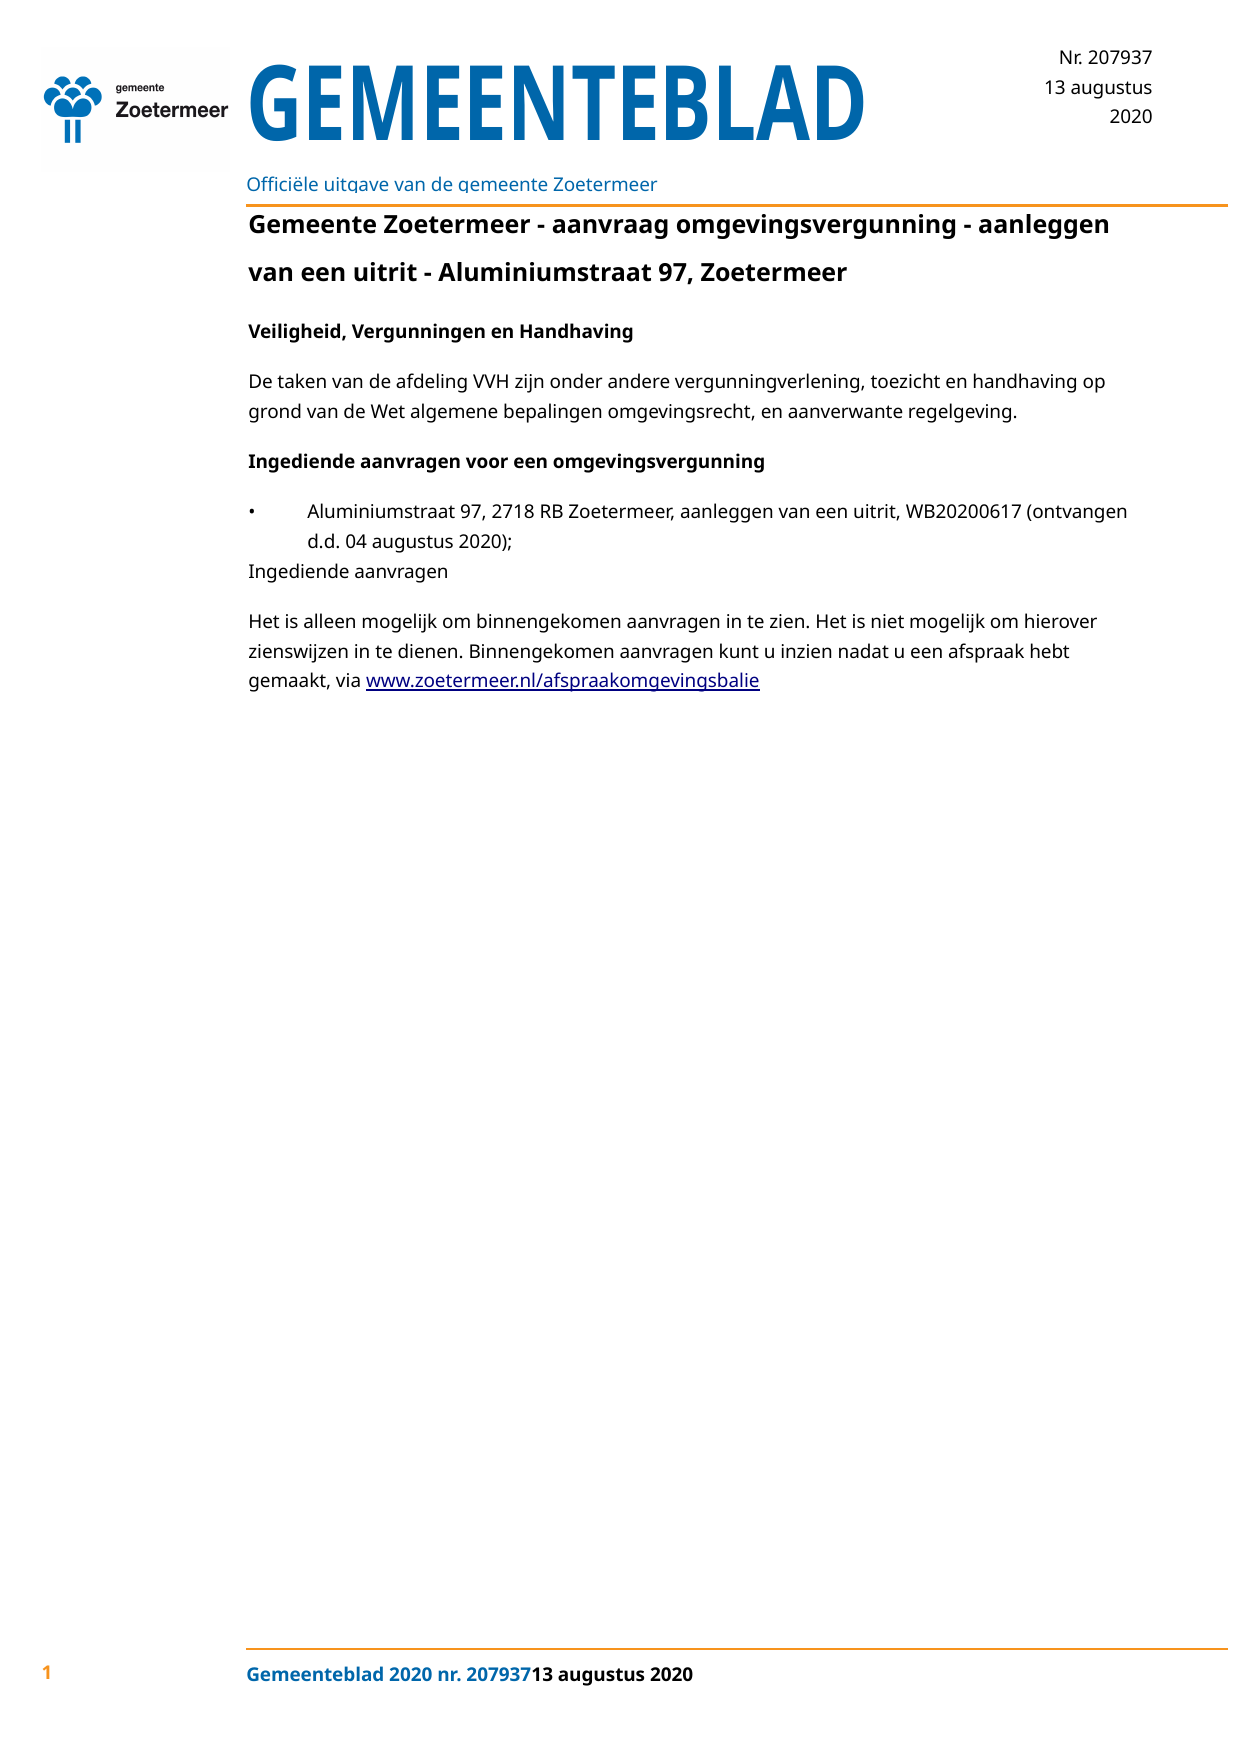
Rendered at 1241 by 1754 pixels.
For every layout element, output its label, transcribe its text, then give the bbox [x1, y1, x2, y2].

text Ingediende aanvragen [248, 558, 1152, 584]
picture [41, 47, 231, 172]
text De taken van de afdeling VVH zijn onder andere vergunningverlening, toezicht en handhaving op grond van de Wet algemene bepalingen omgevingsrecht, en aanverwante regelgeving. [248, 368, 1152, 424]
text Ingediende aanvragen voor een omgevingsvergunning [248, 448, 1152, 474]
text Gemeente Zoetermeer - aanvraag omgevingsvergunning - aanleggen van een uitrit - Aluminiumstraat 97, Zoetermeer [248, 207, 1152, 288]
text Het is alleen mogelijk om binnengekomen aanvragen in te zien. Het is niet mogelijk om hierover zienswijzen in te dienen. Binnengekomen aanvragen kunt u inzien nadat u een afspraak hebt gemaakt, via www.zoetermeer.nl/afspraakomgevingsbalie [248, 608, 1152, 693]
list Aluminiumstraat 97, 2718 RB Zoetermeer, aanleggen van een uitrit, WB20200617 (ontvangen d.d. 04 augustus 2020); [248, 499, 1152, 554]
text Veiligheid, Vergunningen en Handhaving [248, 318, 1152, 344]
